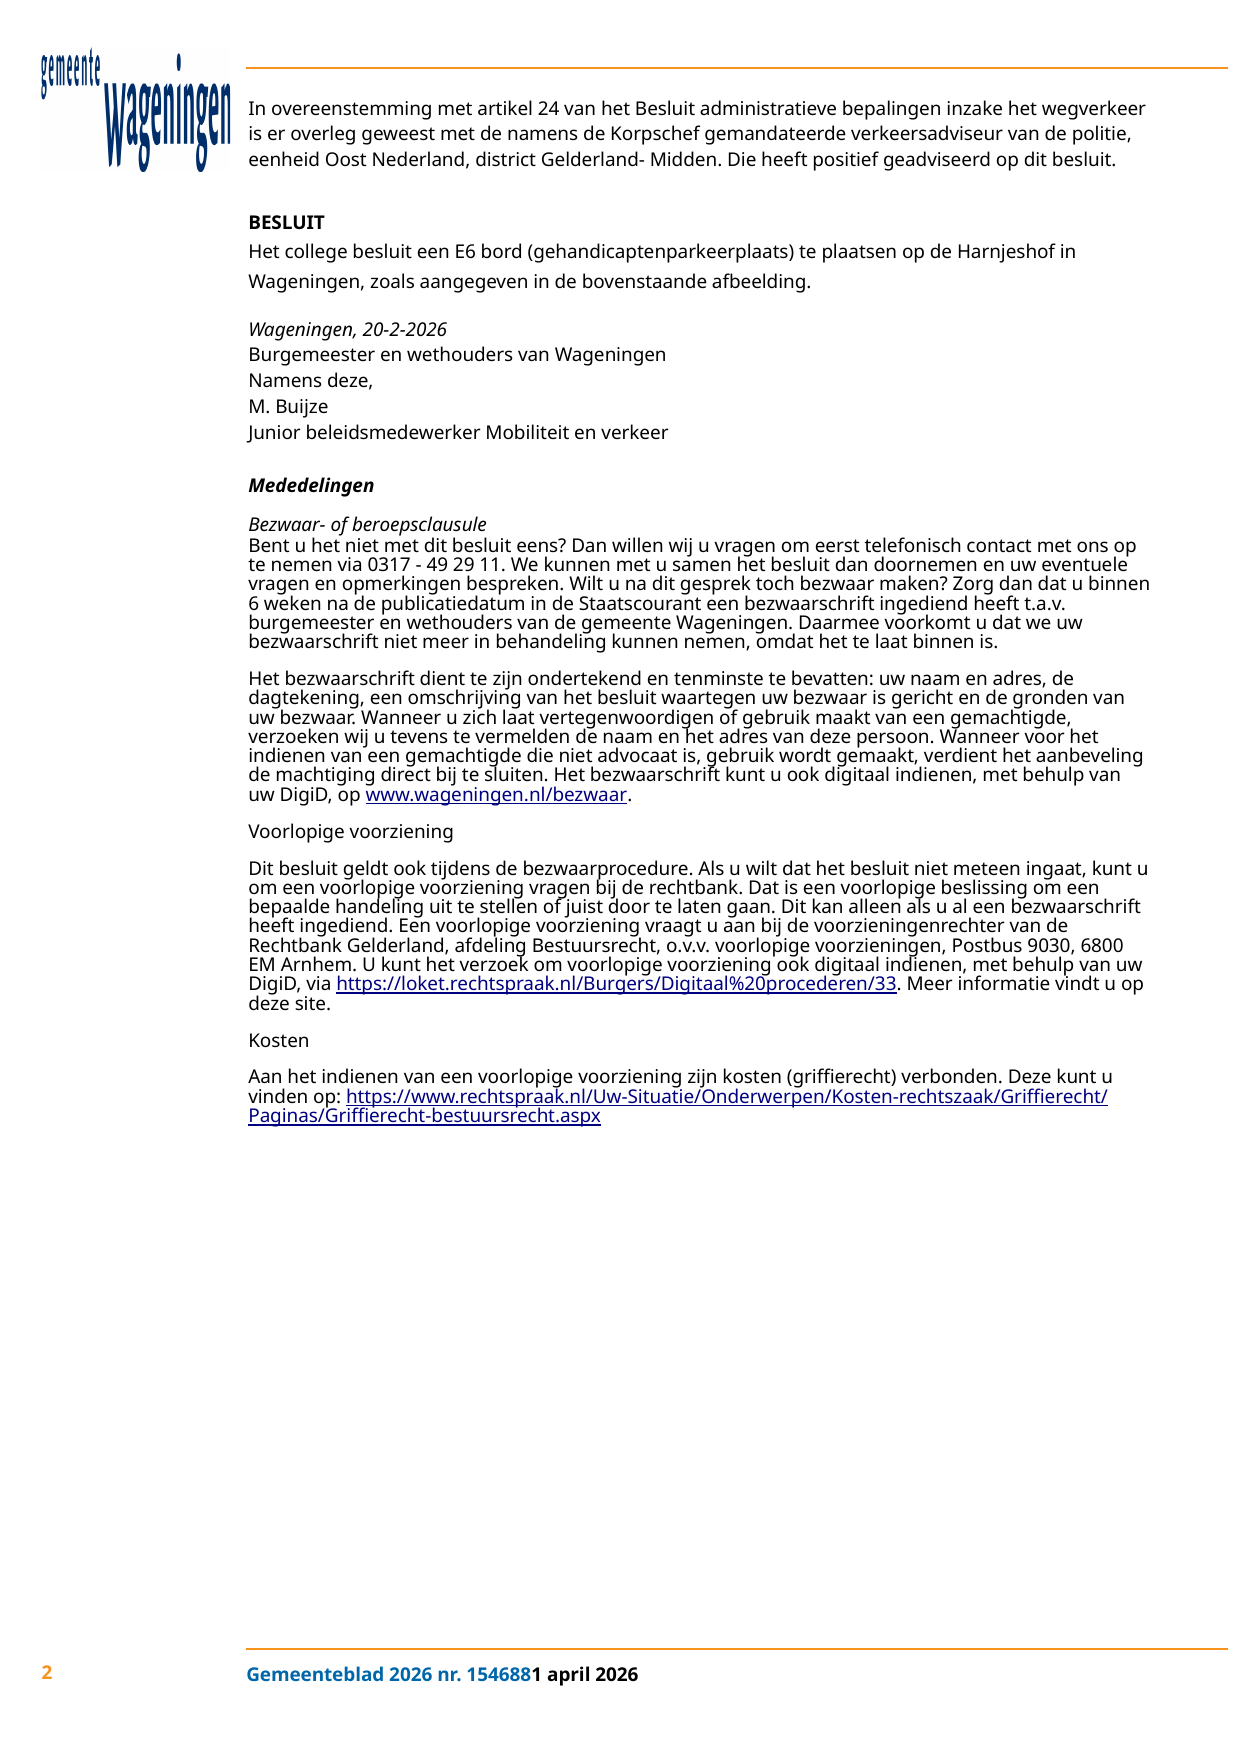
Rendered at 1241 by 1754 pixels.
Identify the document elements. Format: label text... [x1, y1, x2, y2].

text Dit besluit geldt ook tijdens de bezwaarprocedure. Als u wilt dat het besluit niet meteen ingaat, kunt u om een voorlopige voorziening vragen bij de rechtbank. Dat is een voorlopige beslissing om een bepaalde handeling uit te stellen of juist door te laten gaan. Dit kan alleen als u al een bezwaarschrift heeft ingediend. Een voorlopige voorziening vraagt u aan bij de voorzieningenrechter van de Rechtbank Gelderland, afdeling Bestuursrecht, o.v.v. voorlopige voorzieningen, Postbus 9030, 6800 EM Arnhem. U kunt het verzoek om voorlopige voorziening ook digitaal indienen, met behulp van uw DigiD, via https://loket.rechtspraak.nl/Burgers/Digitaal%20procederen/33. Meer informatie vindt u op deze site. [248, 860, 1152, 1014]
text Kosten [248, 1032, 1152, 1051]
text BESLUIT [248, 209, 1152, 235]
text Bent u het niet met dit besluit eens? Dan willen wij u vragen om eerst telefonisch contact met ons op te nemen via 0317 - 49 29 11. We kunnen met u samen het besluit dan doornemen en uw eventuele vragen en opmerkingen bespreken. Wilt u na dit gesprek toch bezwaar maken? Zorg dan dat u binnen 6 weken na de publicatiedatum in de Staatscourant een bezwaarschrift ingediend heeft t.a.v. burgemeester en wethouders van de gemeente Wageningen. Daarmee voorkomt u dat we uw bezwaarschrift niet meer in behandeling kunnen nemen, omdat het te laat binnen is. [248, 537, 1152, 652]
text In overeenstemming met artikel 24 van het Besluit administratieve bepalingen inzake het wegverkeer is er overleg geweest met de namens de Korpschef gemandateerde verkeersadviseur van de politie, eenheid Oost Nederland, district Gelderland- Midden. Die heeft positief geadviseerd op dit besluit. [248, 95, 1152, 172]
text Het bezwaarschrift dient te zijn ondertekend en tenminste te bevatten: uw naam en adres, de dagtekening, een omschrijving van het besluit waartegen uw bezwaar is gericht en de gronden van uw bezwaar. Wanneer u zich laat vertegenwoordigen of gebruik maakt van een gemachtigde, verzoeken wij u tevens te vermelden de naam en het adres van deze persoon. Wanneer voor het indienen van een gemachtigde die niet advocaat is, gebruik wordt gemaakt, verdient het aanbeveling de machtiging direct bij te sluiten. Het bezwaarschrift kunt u ook digitaal indienen, met behulp van uw DigiD, op www.wageningen.nl/bezwaar. [248, 670, 1152, 805]
picture [41, 47, 231, 172]
text M. Buijze [248, 393, 1152, 419]
text Burgemeester en wethouders van Wageningen [248, 342, 1152, 367]
text Bezwaar- of beroepsclausule [248, 511, 1152, 537]
text Wageningen, 20-2-2026 [248, 316, 1152, 342]
text Namens deze, [248, 367, 1152, 393]
text Junior beleidsmedewerker Mobiliteit en verkeer [248, 419, 1152, 444]
text Mededelingen [248, 472, 1152, 497]
text Aan het indienen van een voorlopige voorziening zijn kosten (griffierecht) verbonden. Deze kunt u vinden op: https://www.rechtspraak.nl/Uw-Situatie/Onderwerpen/Kosten-rechtszaak/Griffierecht/Paginas/Griffierecht-bestuursrecht.aspx [248, 1068, 1152, 1126]
text Het college besluit een E6 bord (gehandicaptenparkeerplaats) te plaatsen op de Harnjeshof in Wageningen, zoals aangegeven in de bovenstaande afbeelding. [248, 238, 1152, 294]
text Voorlopige voorziening [248, 823, 1152, 842]
